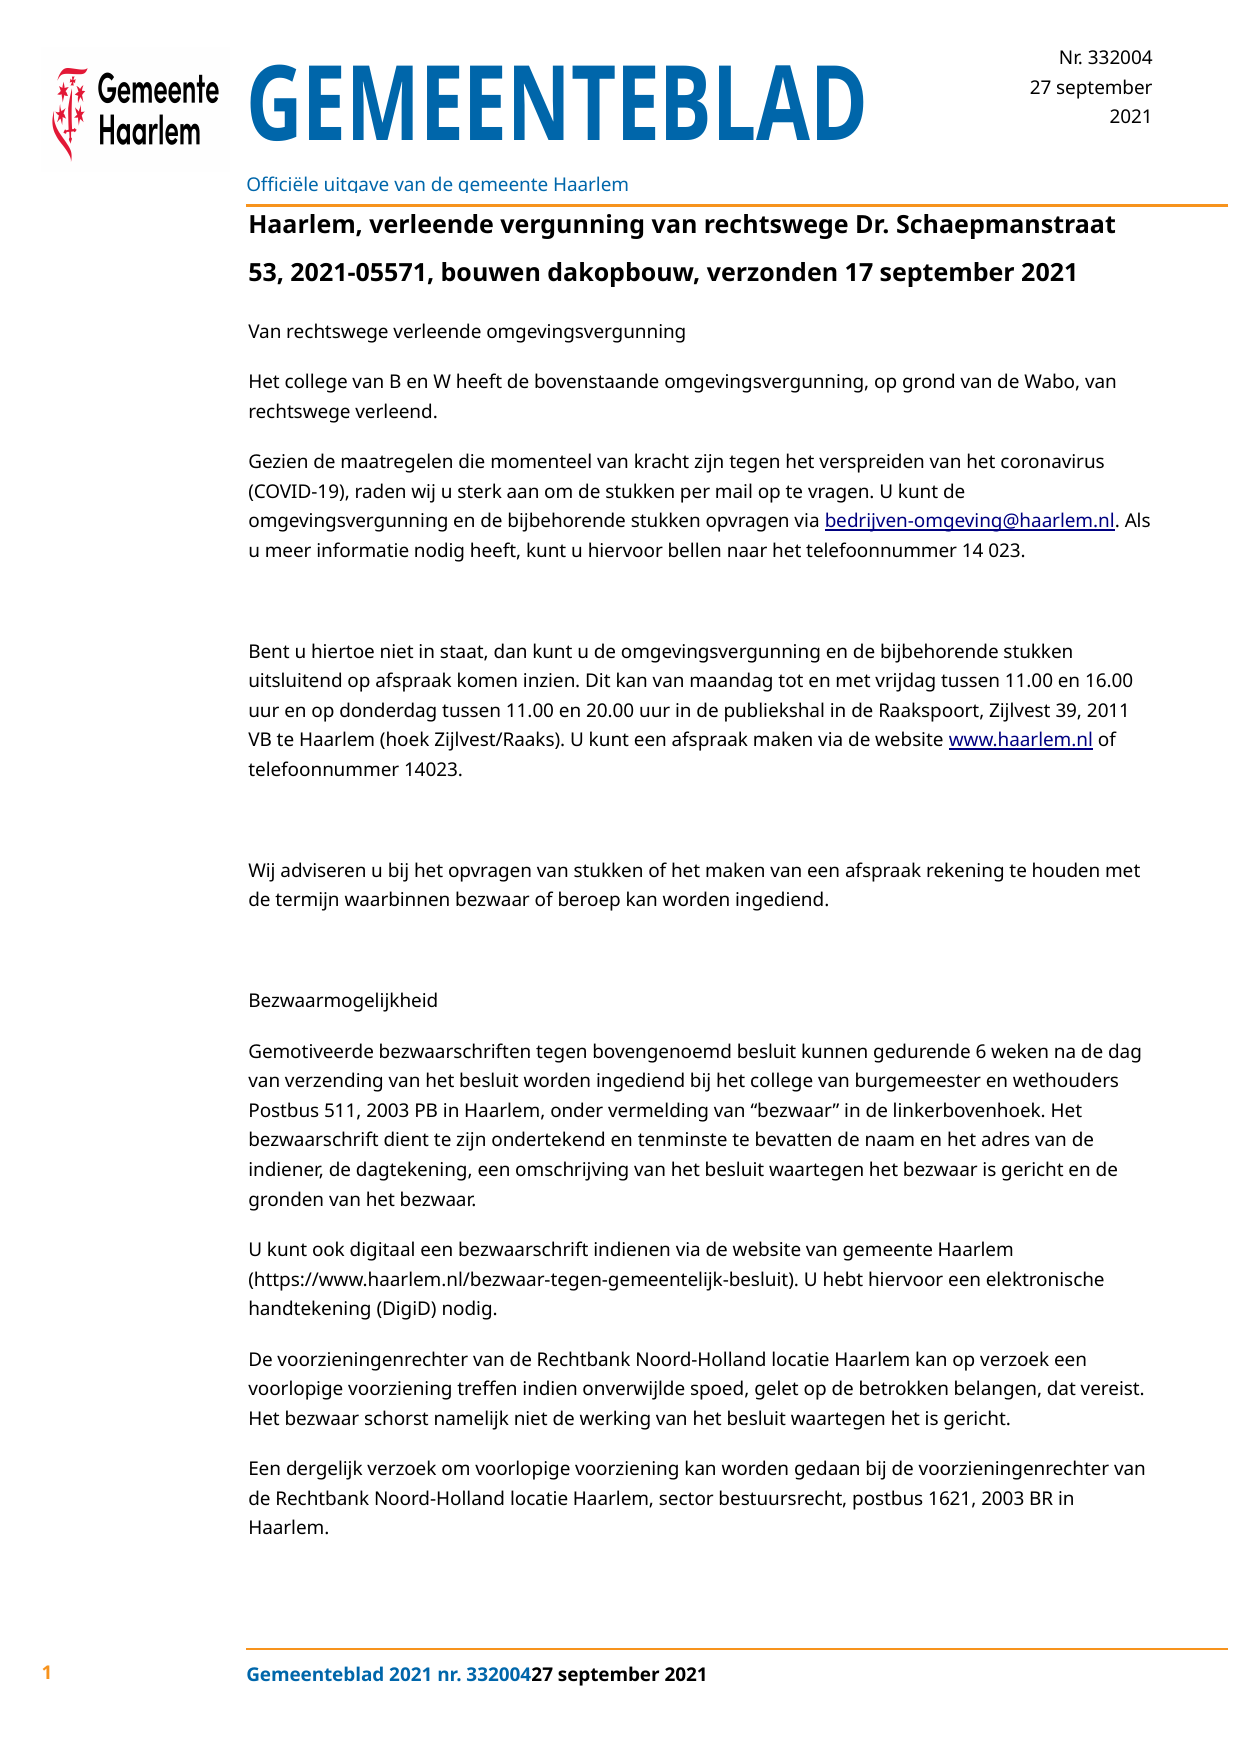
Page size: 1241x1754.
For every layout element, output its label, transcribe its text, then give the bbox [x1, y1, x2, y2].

text Gemotiveerde bezwaarschriften tegen bovengenoemd besluit kunnen gedurende 6 weken na de dag van verzending van het besluit worden ingediend bij het college van burgemeester en wethouders Postbus 511, 2003 PB in Haarlem, onder vermelding van “bezwaar” in de linkerbovenhoek. Het bezwaarschrift dient te zijn ondertekend en tenminste te bevatten de naam en het adres van de indiener, de dagtekening, een omschrijving van het besluit waartegen het bezwaar is gericht en de gronden van het bezwaar. [248, 1038, 1152, 1212]
text Bent u hiertoe niet in staat, dan kunt u de omgevingsvergunning en de bijbehorende stukken uitsluitend op afspraak komen inzien. Dit kan van maandag tot en met vrijdag tussen 11.00 en 16.00 uur en op donderdag tussen 11.00 en 20.00 uur in de publiekshal in de Raakspoort, Zijlvest 39, 2011 VB te Haarlem (hoek Zijlvest/Raaks). U kunt een afspraak maken via de website www.haarlem.nl of telefoonnummer 14023. [248, 638, 1152, 782]
picture [41, 47, 231, 172]
text U kunt ook digitaal een bezwaarschrift indienen via de website van gemeente Haarlem (https://www.haarlem.nl/bezwaar-tegen-gemeentelijk-besluit). U hebt hiervoor een elektronische handtekening (DigiD) nodig. [248, 1236, 1152, 1321]
text Gezien de maatregelen die momenteel van kracht zijn tegen het verspreiden van het coronavirus (COVID-19), raden wij u sterk aan om de stukken per mail op te vragen. U kunt de omgevingsvergunning en de bijbehorende stukken opvragen via bedrijven-omgeving@haarlem.nl. Als u meer informatie nodig heeft, kunt u hiervoor bellen naar het telefoonnummer 14 023. [248, 448, 1152, 563]
text Van rechtswege verleende omgevingsvergunning [248, 318, 1152, 344]
text Haarlem, verleende vergunning van rechtswege Dr. Schaepmanstraat 53, 2021-05571, bouwen dakopbouw, verzonden 17 september 2021 [248, 207, 1152, 288]
text Bezwaarmogelijkheid [248, 987, 1152, 1013]
text Wij adviseren u bij het opvragen van stukken of het maken van een afspraak rekening te houden met de termijn waarbinnen bezwaar of beroep kan worden ingediend. [248, 857, 1152, 912]
text Het college van B en W heeft de bovenstaande omgevingsvergunning, op grond van de Wabo, van rechtswege verleend. [248, 368, 1152, 424]
text Een dergelijk verzoek om voorlopige voorziening kan worden gedaan bij de voorzieningenrechter van de Rechtbank Noord-Holland locatie Haarlem, sector bestuursrecht, postbus 1621, 2003 BR in Haarlem. [248, 1455, 1152, 1540]
text De voorzieningenrechter van de Rechtbank Noord-Holland locatie Haarlem kan op verzoek een voorlopige voorziening treffen indien onverwijlde spoed, gelet op de betrokken belangen, dat vereist. Het bezwaar schorst namelijk niet de werking van het besluit waartegen het is gericht. [248, 1346, 1152, 1431]
